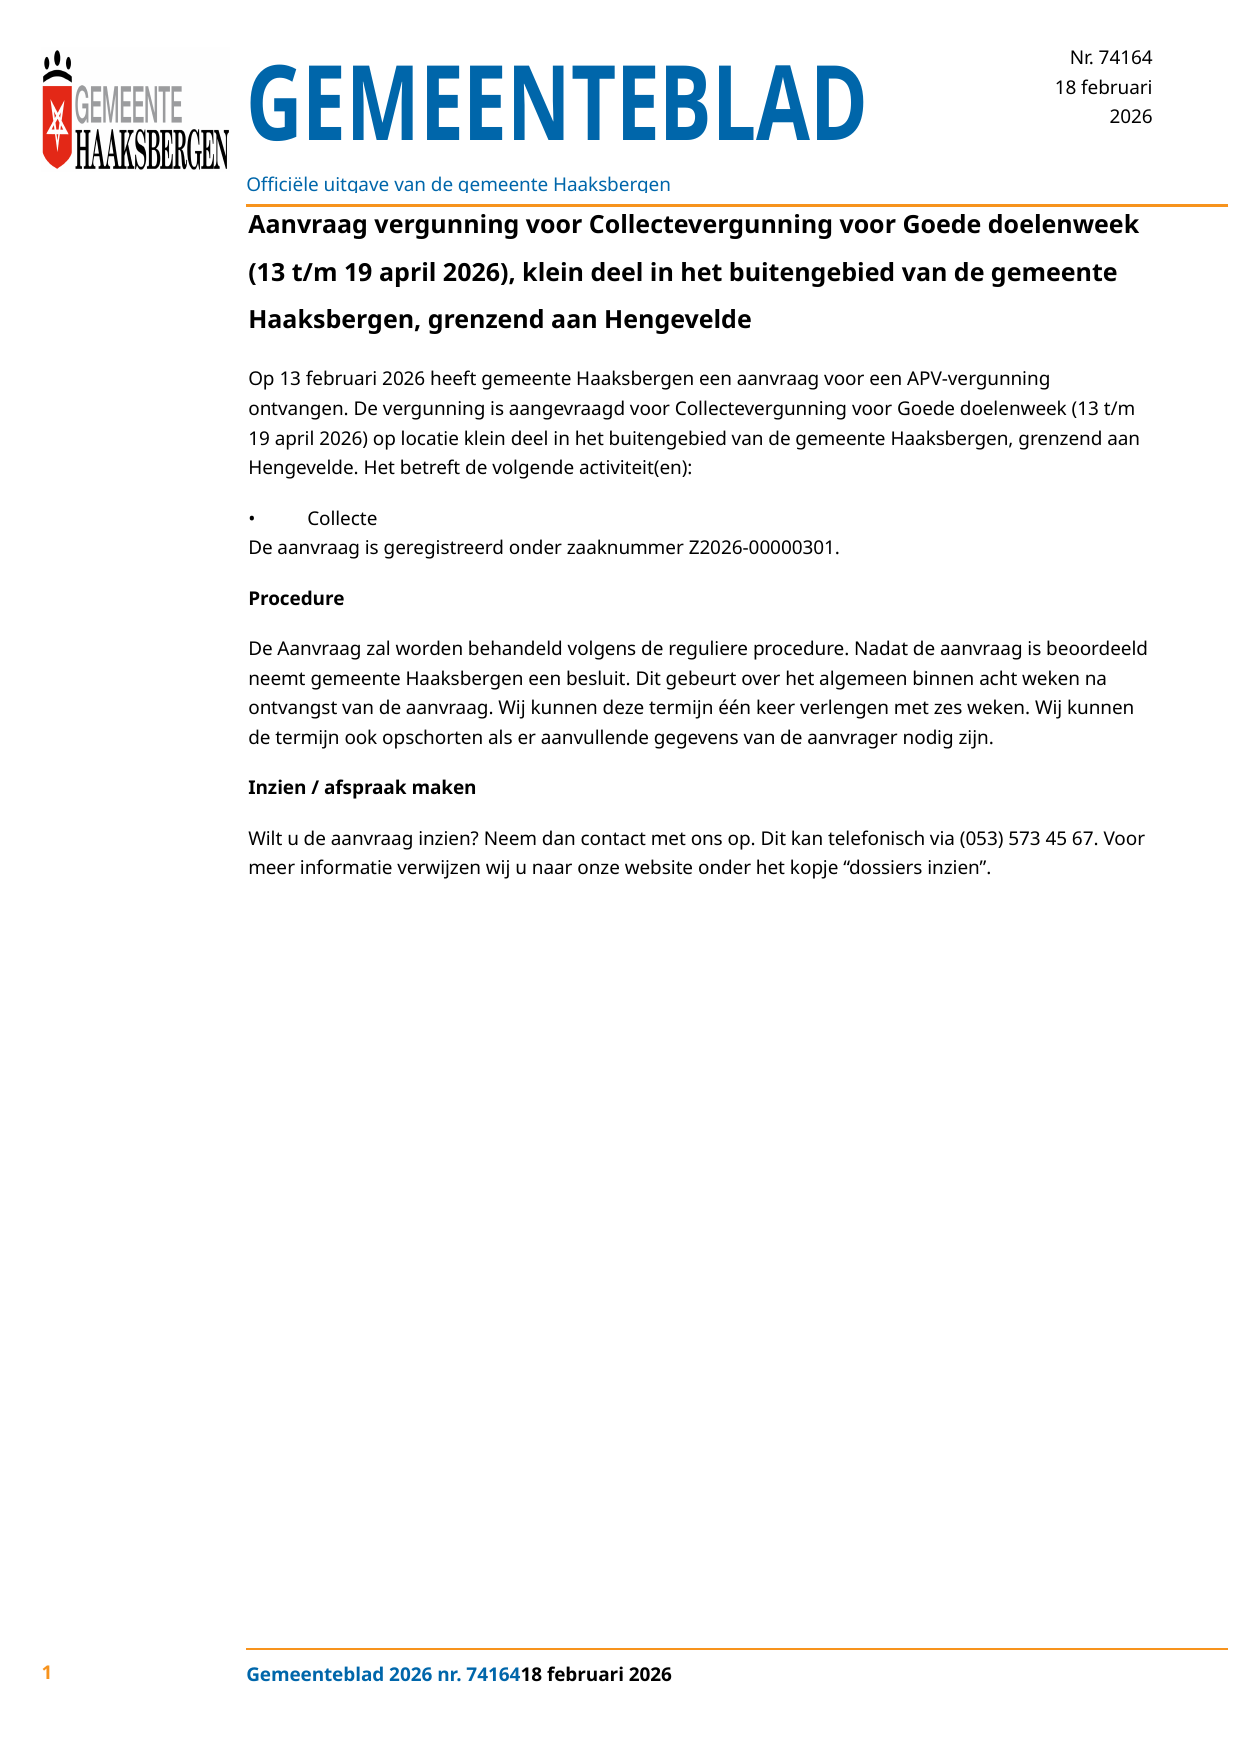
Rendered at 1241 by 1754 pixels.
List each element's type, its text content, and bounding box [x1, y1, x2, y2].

list Collecte [248, 505, 1152, 530]
text Op 13 februari 2026 heeft gemeente Haaksbergen een aanvraag voor een APV-vergunning ontvangen. De vergunning is aangevraagd voor Collectevergunning voor Goede doelenweek (13 t/m 19 april 2026) op locatie klein deel in het buitengebied van de gemeente Haaksbergen, grenzend aan Hengevelde. Het betreft de volgende activiteit(en): [248, 366, 1152, 480]
text De Aanvraag zal worden behandeld volgens de reguliere procedure. Nadat de aanvraag is beoordeeld neemt gemeente Haaksbergen een besluit. Dit gebeurt over het algemeen binnen acht weken na ontvangst van de aanvraag. Wij kunnen deze termijn één keer verlengen met zes weken. Wij kunnen de termijn ook opschorten als er aanvullende gegevens van de aanvrager nodig zijn. [248, 635, 1152, 749]
text Inzien / afspraak maken [248, 774, 1152, 800]
picture [41, 47, 231, 172]
text Wilt u de aanvraag inzien? Neem dan contact met ons op. Dit kan telefonisch via (053) 573 45 67. Voor meer informatie verwijzen wij u naar onze website onder het kopje “dossiers inzien”. [248, 825, 1152, 880]
text De aanvraag is geregistreerd onder zaaknummer Z2026-00000301. [248, 534, 1152, 560]
text Procedure [248, 585, 1152, 610]
text Aanvraag vergunning voor Collectevergunning voor Goede doelenweek (13 t/m 19 april 2026), klein deel in het buitengebied van de gemeente Haaksbergen, grenzend aan Hengevelde [248, 207, 1152, 336]
